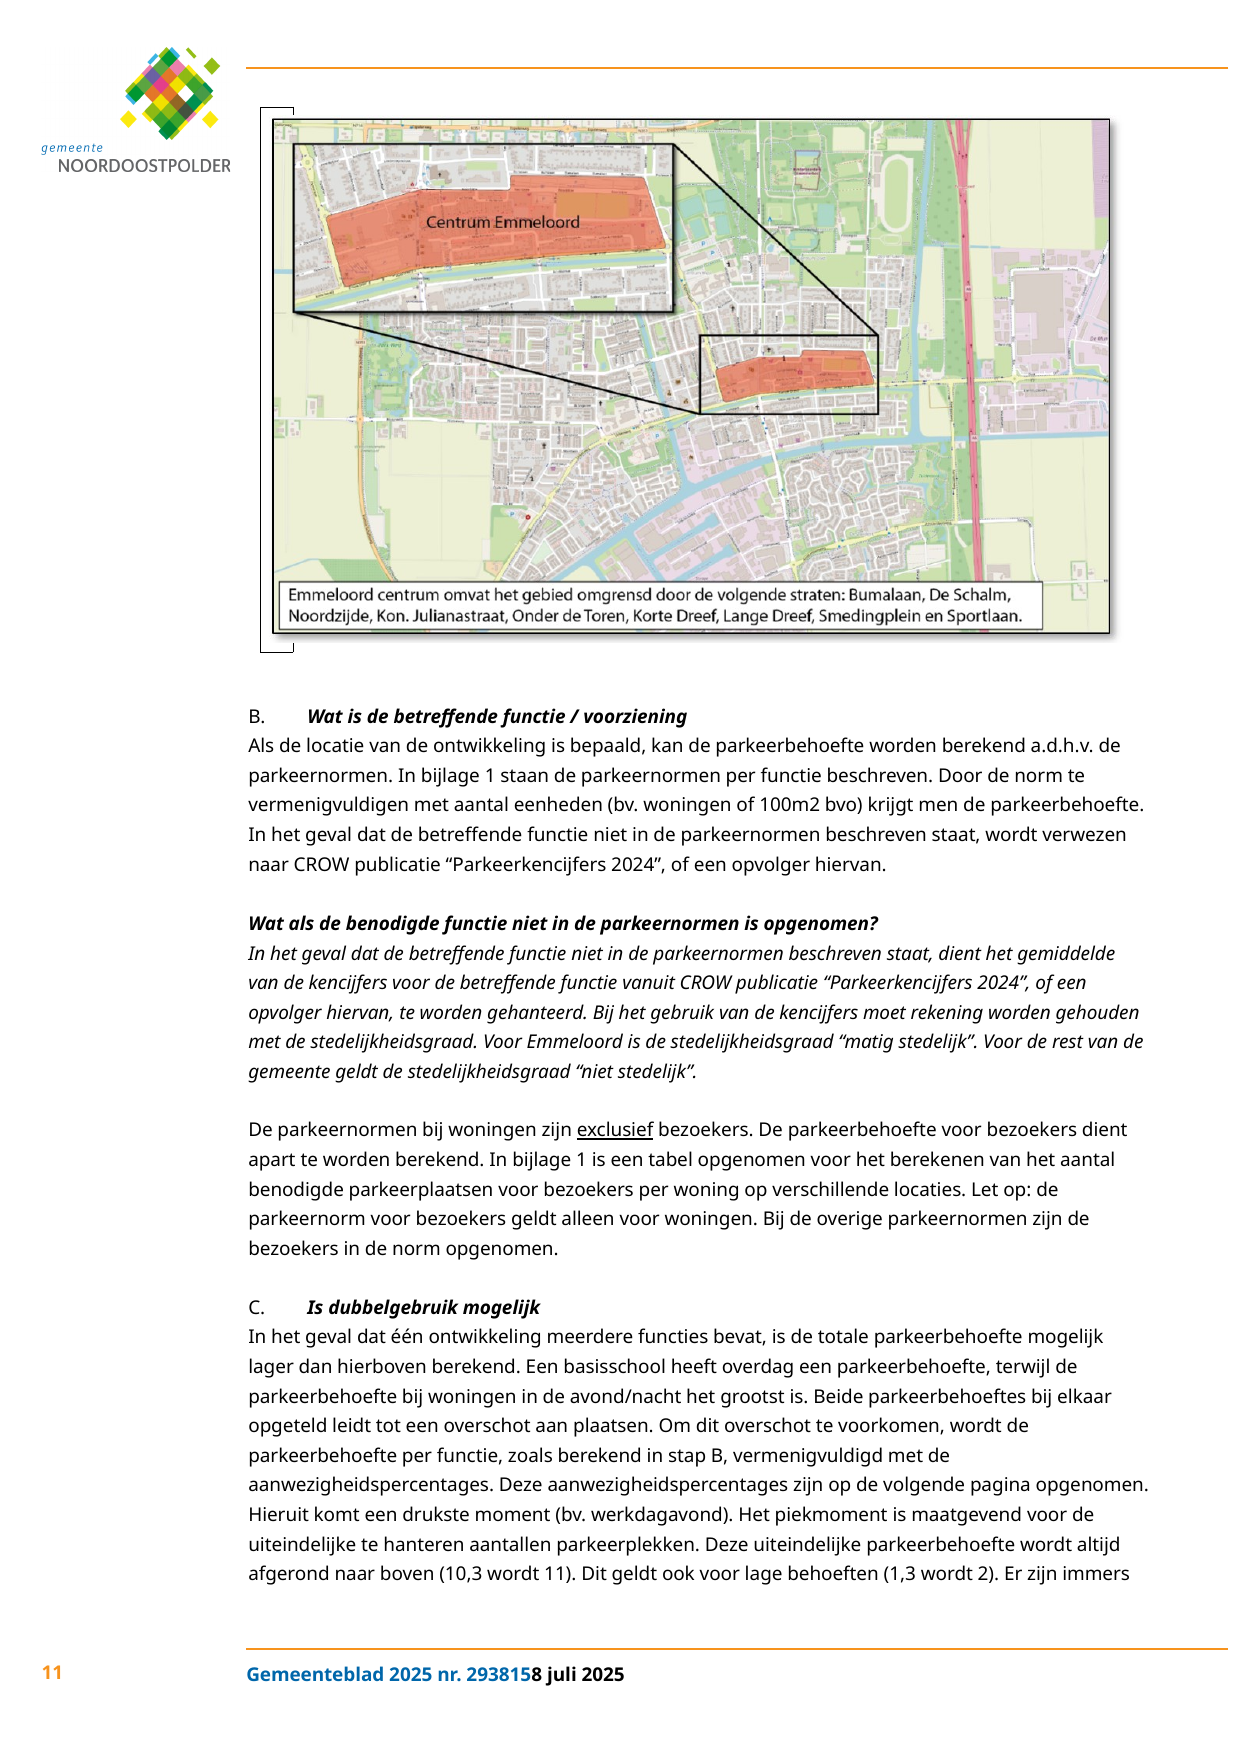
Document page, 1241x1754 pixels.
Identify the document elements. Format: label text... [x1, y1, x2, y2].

text Als de locatie van de ontwikkeling is bepaald, kan de parkeerbehoefte worden berekend a.d.h.v. de parkeernormen. In bijlage 1 staan de parkeernormen per functie beschreven. Door de norm te vermenigvuldigen met aantal eenheden (bv. woningen of 100m2 bvo) krijgt men de parkeerbehoefte. In het geval dat de betreffende functie niet in de parkeernormen beschreven staat, wordt verwezen naar CROW publicatie “Parkeerkencijfers 2024”, of een opvolger hiervan. [248, 732, 1152, 877]
table_header Wat als de benodigde functie niet in de parkeernormen is opgenomen? In het geval dat de betreffende functie niet in de parkeernormen beschreven staat, dient het gemiddelde van de kencijfers voor de betreffende functie vanuit CROW publicatie “Parkeerkencijfers 2024”, of een opvolger hiervan, te worden gehanteerd. Bij het gebruik van de kencijfers moet rekening worden gehouden met de stedelijkheidsgraad. Voor Emmeloord is de stedelijkheidsgraad “matig stedelijk”. Voor de rest van de gemeente geldt de stedelijkheidsgraad “niet stedelijk”. [248, 910, 1152, 1084]
picture [268, 115, 1173, 643]
text In het geval dat één ontwikkeling meerdere functies bevat, is de totale parkeerbehoefte mogelijk lager dan hierboven berekend. Een basisschool heeft overdag een parkeerbehoefte, terwijl de parkeerbehoefte bij woningen in de avond/nacht het grootst is. Beide parkeerbehoeftes bij elkaar opgeteld leidt tot een overschot aan plaatsen. Om dit overschot te voorkomen, wordt de parkeerbehoefte per functie, zoals berekend in stap B, vermenigvuldigd met de aanwezigheidspercentages. Deze aanwezigheidspercentages zijn op de volgende pagina opgenomen. Hieruit komt een drukste moment (bv. werkdagavond). Het piekmoment is maatgevend voor de uiteindelijke te hanteren aantallen parkeerplekken. Deze uiteindelijke parkeerbehoefte wordt altijd afgerond naar boven (10,3 wordt 11). Dit geldt ook voor lage behoeften (1,3 wordt 2). Er zijn immers [248, 1324, 1152, 1586]
list Is dubbelgebruik mogelijk [248, 1294, 1152, 1320]
text De parkeernormen bij woningen zijn exclusief bezoekers. De parkeerbehoefte voor bezoekers dient apart te worden berekend. In bijlage 1 is een tabel opgenomen voor het berekenen van het aantal benodigde parkeerplaatsen voor bezoekers per woning op verschillende locaties. Let op: de parkeernorm voor bezoekers geldt alleen voor woningen. Bij de overige parkeernormen zijn de bezoekers in de norm opgenomen. [248, 1117, 1152, 1261]
list Wat is de betreffende functie / voorziening [248, 703, 1152, 729]
picture [41, 47, 231, 172]
